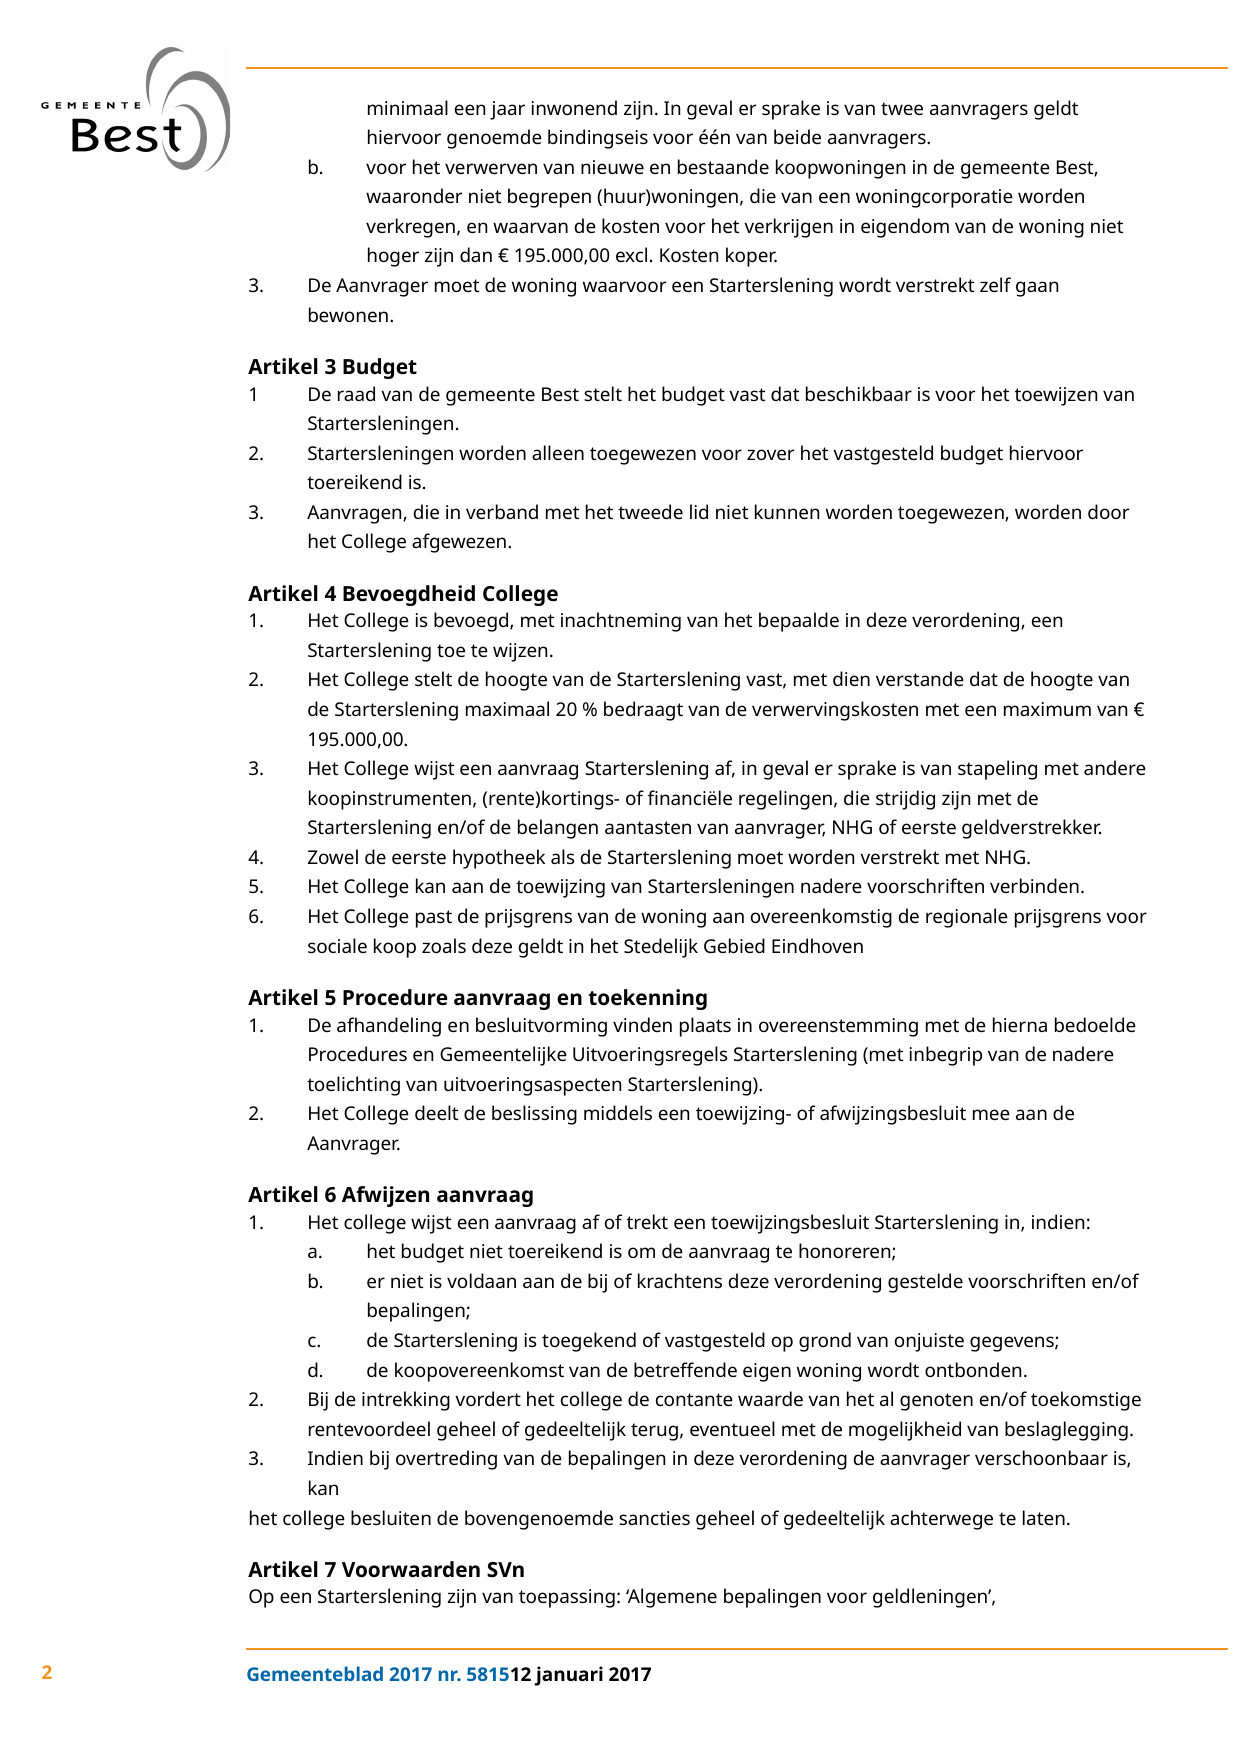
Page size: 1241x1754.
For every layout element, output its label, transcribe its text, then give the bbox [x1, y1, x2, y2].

list Het College deelt de beslissing middels een toewijzing- of afwijzingsbesluit mee aan de Aanvrager. [248, 1101, 1152, 1156]
list Indien bij overtreding van de bepalingen in deze verordening de aanvrager verschoonbaar is, kan [248, 1446, 1152, 1501]
list Zowel de eerste hypotheek als de Starterslening moet worden verstrekt met NHG. [248, 844, 1152, 870]
text Artikel 4 Bevoegdheid College [248, 579, 1152, 607]
list Het College is bevoegd, met inachtneming van het bepaalde in deze verordening, een Starterslening toe te wijzen. [248, 607, 1152, 663]
list De raad van de gemeente Best stelt het budget vast dat beschikbaar is voor het toewijzen van Startersleningen. [248, 381, 1152, 436]
list De Aanvrager moet de woning waarvoor een Starterslening wordt verstrekt zelf gaan bewonen. [248, 272, 1152, 328]
list Het College wijst een aanvraag Starterslening af, in geval er sprake is van stapeling met andere koopinstrumenten, (rente)kortings- of financiële regelingen, die strijdig zijn met de Starterslening en/of de belangen aantasten van aanvrager, NHG of eerste geldverstrekker. [248, 755, 1152, 840]
list Het College kan aan de toewijzing van Startersleningen nadere voorschriften verbinden. [248, 874, 1152, 899]
list het budget niet toereikend is om de aanvraag te honoreren; [307, 1238, 1152, 1264]
list de Starterslening is toegekend of vastgesteld op grond van onjuiste gegevens; [307, 1327, 1152, 1353]
list Bij de intrekking vordert het college de contante waarde van het al genoten en/of toekomstige rentevoordeel geheel of gedeeltelijk terug, eventueel met de mogelijkheid van beslaglegging. [248, 1386, 1152, 1442]
text Op een Starterslening zijn van toepassing: ‘Algemene bepalingen voor geldleningen’, [248, 1584, 1152, 1609]
list de koopovereenkomst van de betreffende eigen woning wordt ontbonden. [307, 1357, 1152, 1383]
text het college besluiten de bovengenoemde sancties geheel of gedeeltelijk achterwege te laten. [248, 1505, 1152, 1531]
text Artikel 7 Voorwaarden SVn [248, 1555, 1152, 1584]
list voor het verwerven van nieuwe en bestaande koopwoningen in de gemeente Best, waaronder niet begrepen (huur)woningen, die van een woningcorporatie worden verkregen, en waarvan de kosten voor het verkrijgen in eigendom van de woning niet hoger zijn dan € 195.000,00 excl. Kosten koper. [307, 154, 1152, 268]
list Het College past de prijsgrens van de woning aan overeenkomstig de regionale prijsgrens voor sociale koop zoals deze geldt in het Stedelijk Gebied Eindhoven [248, 903, 1152, 959]
list Startersleningen worden alleen toegewezen voor zover het vastgesteld budget hiervoor toereikend is. [248, 440, 1152, 495]
text Artikel 3 Budget [248, 352, 1152, 381]
list er niet is voldaan aan de bij of krachtens deze verordening gestelde voorschriften en/of bepalingen; [307, 1268, 1152, 1323]
list minimaal een jaar inwonend zijn. In geval er sprake is van twee aanvragers geldt hiervoor genoemde bindingseis voor één van beide aanvragers. [307, 95, 1152, 150]
list Het College stelt de hoogte van de Starterslening vast, met dien verstande dat de hoogte van de Starterslening maximaal 20 % bedraagt van de verwervingskosten met een maximum van € 195.000,00. [248, 667, 1152, 752]
picture [41, 47, 231, 172]
list Aanvragen, die in verband met het tweede lid niet kunnen worden toegewezen, worden door het College afgewezen. [248, 499, 1152, 554]
text Artikel 6 Afwijzen aanvraag [248, 1181, 1152, 1209]
text Artikel 5 Procedure aanvraag en toekenning [248, 983, 1152, 1012]
list De afhandeling en besluitvorming vinden plaats in overeenstemming met de hierna bedoelde Procedures en Gemeentelijke Uitvoeringsregels Starterslening (met inbegrip van de nadere toelichting van uitvoeringsaspecten Starterslening). [248, 1012, 1152, 1097]
list Het college wijst een aanvraag af of trekt een toewijzingsbesluit Starterslening in, indien: [248, 1209, 1152, 1235]
